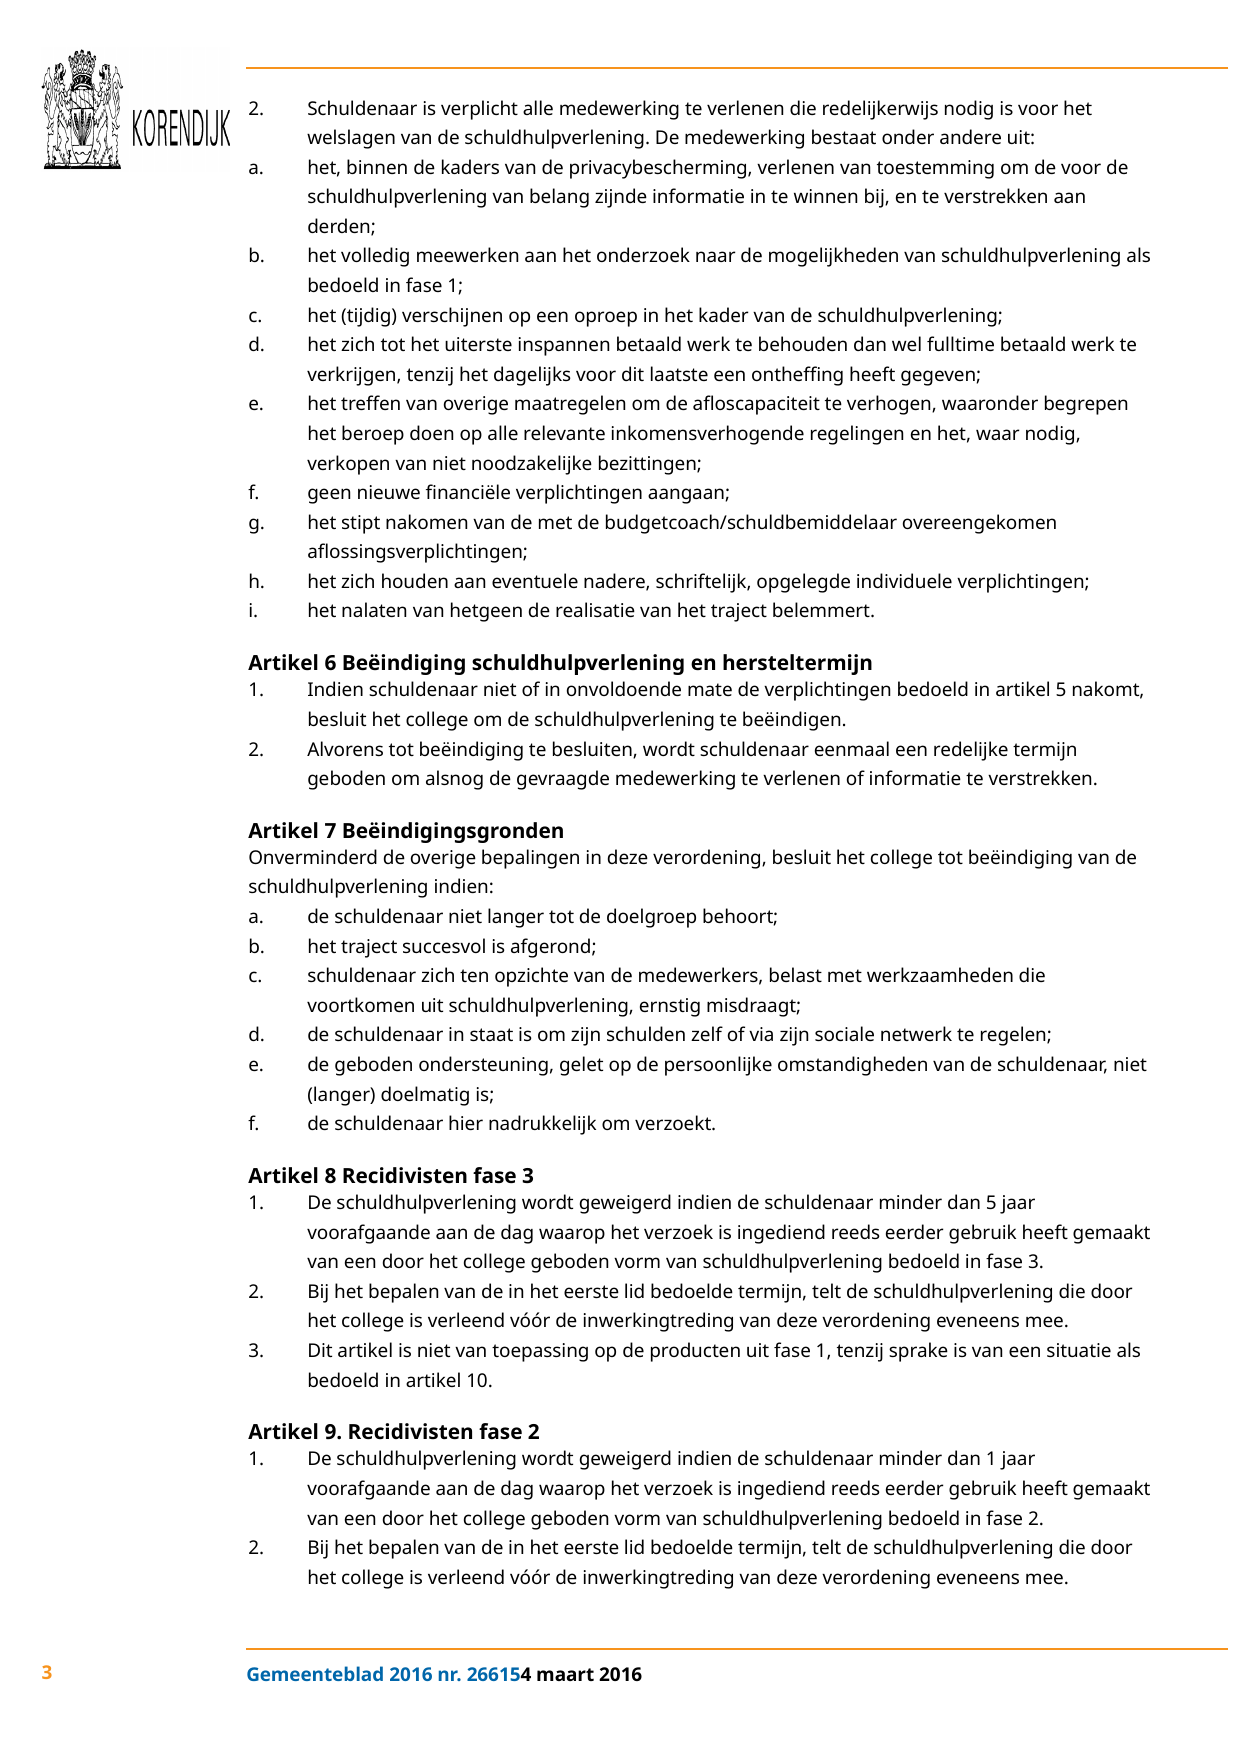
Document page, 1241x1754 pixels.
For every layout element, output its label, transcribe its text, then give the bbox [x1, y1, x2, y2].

list Indien schuldenaar niet of in onvoldoende mate de verplichtingen bedoeld in artikel 5 nakomt, besluit het college om de schuldhulpverlening te beëindigen. [248, 677, 1152, 732]
list Alvorens tot beëindiging te besluiten, wordt schuldenaar eenmaal een redelijke termijn geboden om alsnog de gevraagde medewerking te verlenen of informatie te verstrekken. [248, 736, 1152, 791]
text Artikel 7 Beëindigingsgronden [248, 816, 1152, 844]
list het, binnen de kaders van de privacybescherming, verlenen van toestemming om de voor de schuldhulpverlening van belang zijnde informatie in te winnen bij, en te verstrekken aan derden; [248, 154, 1152, 239]
list de geboden ondersteuning, gelet op de persoonlijke omstandigheden van de schuldenaar, niet (langer) doelmatig is; [248, 1051, 1152, 1107]
list de schuldenaar in staat is om zijn schulden zelf of via zijn sociale netwerk te regelen; [248, 1022, 1152, 1047]
list het treffen van overige maatregelen om de afloscapaciteit te verhogen, waaronder begrepen het beroep doen op alle relevante inkomensverhogende regelingen en het, waar nodig, verkopen van niet noodzakelijke bezittingen; [248, 391, 1152, 476]
list de schuldenaar hier nadrukkelijk om verzoekt. [248, 1110, 1152, 1136]
list het volledig meewerken aan het onderzoek naar de mogelijkheden van schuldhulpverlening als bedoeld in fase 1; [248, 243, 1152, 298]
list Dit artikel is niet van toepassing op de producten uit fase 1, tenzij sprake is van een situatie als bedoeld in artikel 10. [248, 1337, 1152, 1392]
list geen nieuwe financiële verplichtingen aangaan; [248, 479, 1152, 505]
list De schuldhulpverlening wordt geweigerd indien de schuldenaar minder dan 1 jaar voorafgaande aan de dag waarop het verzoek is ingediend reeds eerder gebruik heeft gemaakt van een door het college geboden vorm van schuldhulpverlening bedoeld in fase 2. [248, 1446, 1152, 1531]
list het zich tot het uiterste inspannen betaald werk te behouden dan wel fulltime betaald werk te verkrijgen, tenzij het dagelijks voor dit laatste een ontheffing heeft gegeven; [248, 331, 1152, 387]
text Artikel 8 Recidivisten fase 3 [248, 1161, 1152, 1189]
list De schuldhulpverlening wordt geweigerd indien de schuldenaar minder dan 5 jaar voorafgaande aan de dag waarop het verzoek is ingediend reeds eerder gebruik heeft gemaakt van een door het college geboden vorm van schuldhulpverlening bedoeld in fase 3. [248, 1189, 1152, 1274]
text Artikel 9. Recidivisten fase 2 [248, 1417, 1152, 1446]
list Bij het bepalen van de in het eerste lid bedoelde termijn, telt de schuldhulpverlening die door het college is verleend vóór de inwerkingtreding van deze verordening eveneens mee. [248, 1278, 1152, 1333]
text Onverminderd de overige bepalingen in deze verordening, besluit het college tot beëindiging van de schuldhulpverlening indien: [248, 844, 1152, 899]
list Bij het bepalen van de in het eerste lid bedoelde termijn, telt de schuldhulpverlening die door het college is verleend vóór de inwerkingtreding van deze verordening eveneens mee. [248, 1534, 1152, 1590]
text Artikel 6 Beëindiging schuldhulpverlening en hersteltermijn [248, 648, 1152, 677]
list het zich houden aan eventuele nadere, schriftelijk, opgelegde individuele verplichtingen; [248, 568, 1152, 594]
list het stipt nakomen van de met de budgetcoach/schuldbemiddelaar overeengekomen aflossingsverplichtingen; [248, 509, 1152, 564]
list het traject succesvol is afgerond; [248, 933, 1152, 959]
picture [41, 47, 231, 172]
list schuldenaar zich ten opzichte van de medewerkers, belast met werkzaamheden die voortkomen uit schuldhulpverlening, ernstig misdraagt; [248, 962, 1152, 1018]
list de schuldenaar niet langer tot de doelgroep behoort; [248, 903, 1152, 929]
list het nalaten van hetgeen de realisatie van het traject belemmert. [248, 598, 1152, 623]
list het (tijdig) verschijnen op een oproep in het kader van de schuldhulpverlening; [248, 302, 1152, 328]
list Schuldenaar is verplicht alle medewerking te verlenen die redelijkerwijs nodig is voor het welslagen van de schuldhulpverlening. De medewerking bestaat onder andere uit: [248, 95, 1152, 150]
